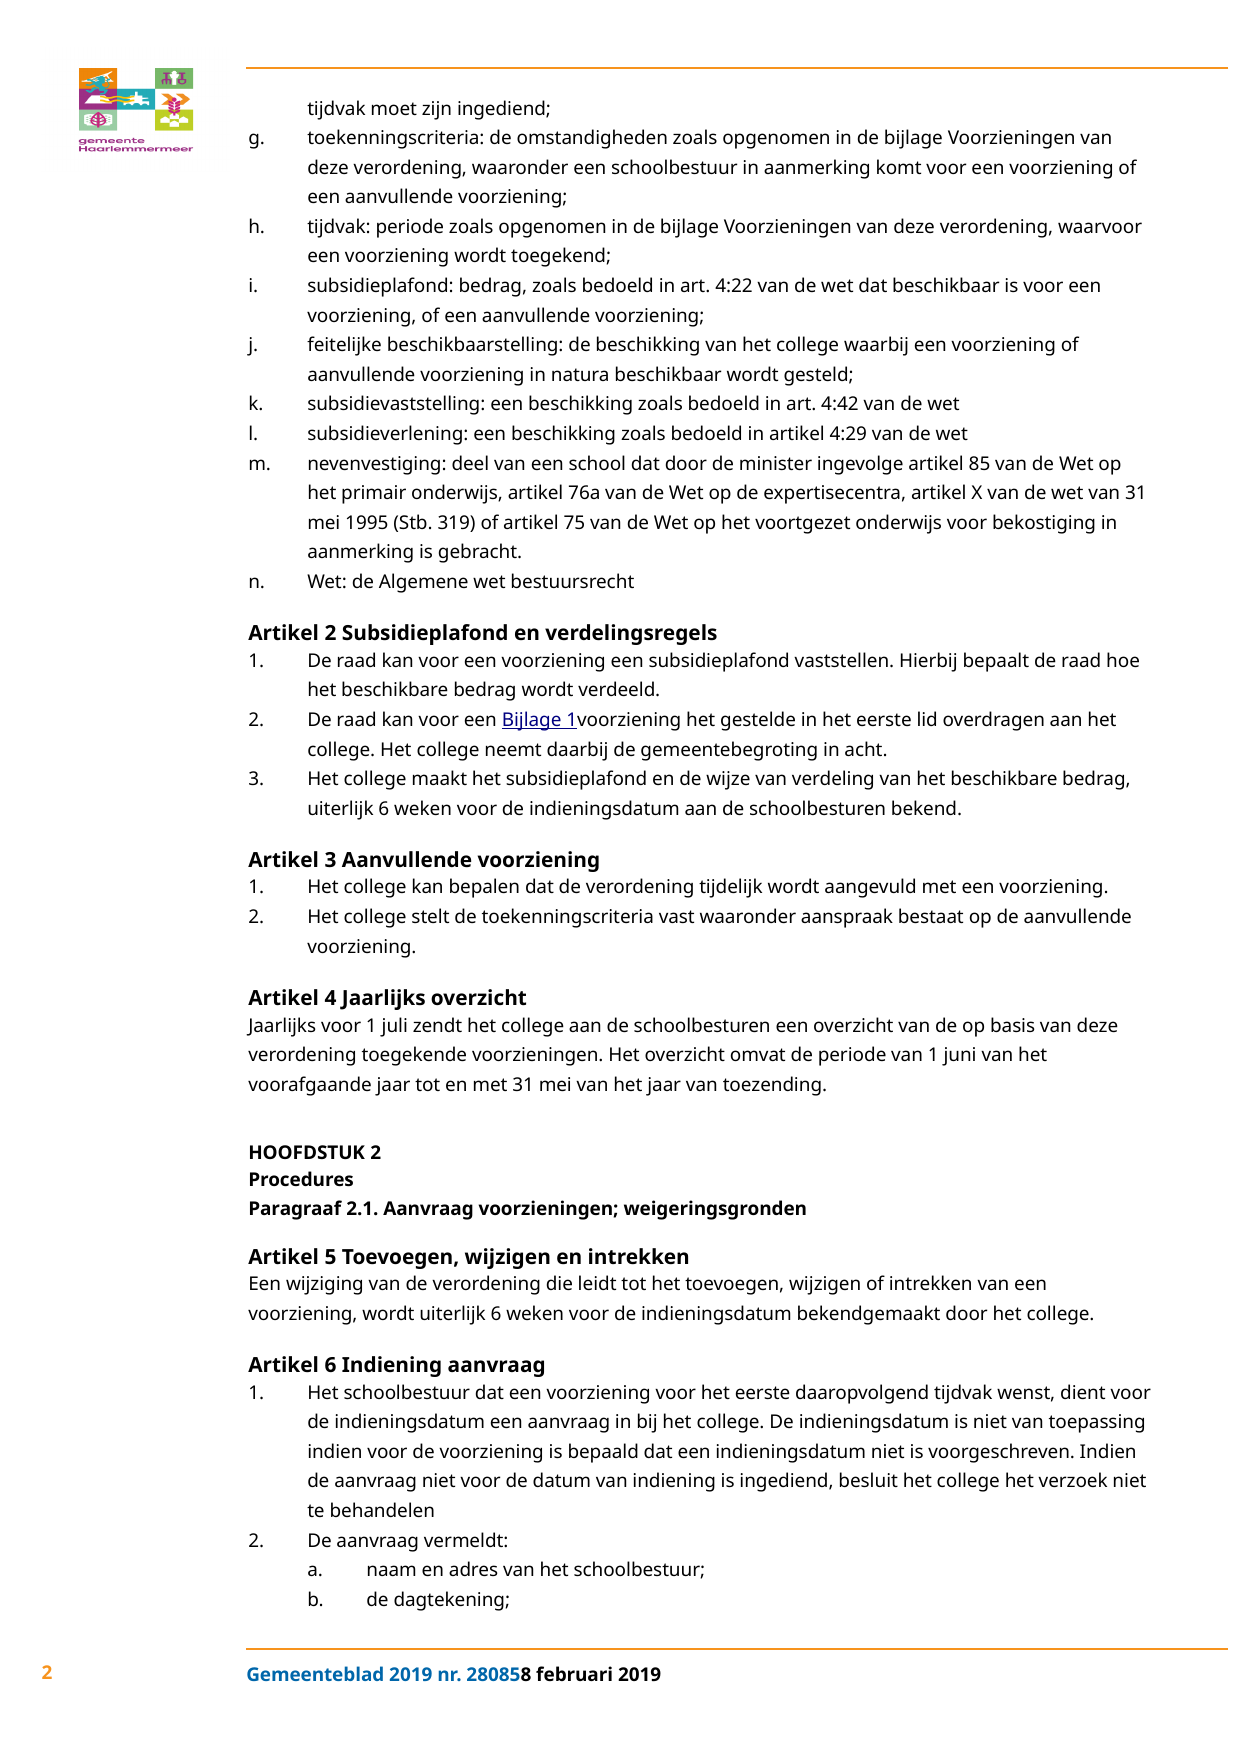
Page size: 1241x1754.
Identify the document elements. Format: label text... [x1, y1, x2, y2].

text Procedures [248, 1166, 1152, 1192]
list tijdvak: periode zoals opgenomen in de bijlage Voorzieningen van deze verordening, waarvoor een voorziening wordt toegekend; [248, 213, 1152, 268]
list Het college stelt de toekenningscriteria vast waaronder aanspraak bestaat op de aanvullende voorziening. [248, 903, 1152, 959]
picture [41, 47, 231, 172]
text Artikel 6 Indiening aanvraag [248, 1350, 1152, 1379]
list de dagtekening; [307, 1586, 1152, 1612]
list nevenvestiging: deel van een school dat door de minister ingevolge artikel 85 van de Wet op het primair onderwijs, artikel 76a van de Wet op de expertisecentra, artikel X van de wet van 31 mei 1995 (Stb. 319) of artikel 75 van de Wet op het voortgezet onderwijs voor bekostiging in aanmerking is gebracht. [248, 450, 1152, 564]
text Artikel 2 Subsidieplafond en verdelingsregels [248, 618, 1152, 647]
list subsidieverlening: een beschikking zoals bedoeld in artikel 4:29 van de wet [248, 420, 1152, 446]
list Het college maakt het subsidieplafond en de wijze van verdeling van het beschikbare bedrag, uiterlijk 6 weken voor de indieningsdatum aan de schoolbesturen bekend. [248, 765, 1152, 821]
list feitelijke beschikbaarstelling: de beschikking van het college waarbij een voorziening of aanvullende voorziening in natura beschikbaar wordt gesteld; [248, 331, 1152, 387]
text Paragraaf 2.1. Aanvraag voorzieningen; weigeringsgronden [248, 1195, 1152, 1221]
text Een wijziging van de verordening die leidt tot het toevoegen, wijzigen of intrekken van een voorziening, wordt uiterlijk 6 weken voor de indieningsdatum bekendgemaakt door het college. [248, 1270, 1152, 1326]
text HOOFDSTUK 2 [248, 1137, 1152, 1166]
text Artikel 3 Aanvullende voorziening [248, 845, 1152, 874]
list De aanvraag vermeldt: [248, 1527, 1152, 1552]
text Artikel 5 Toevoegen, wijzigen en intrekken [248, 1242, 1152, 1270]
list naam en adres van het schoolbestuur; [307, 1556, 1152, 1582]
list De raad kan voor een Bijlage 1voorziening het gestelde in het eerste lid overdragen aan het college. Het college neemt daarbij de gemeentebegroting in acht. [248, 706, 1152, 761]
list subsidievaststelling: een beschikking zoals bedoeld in art. 4:42 van de wet [248, 391, 1152, 416]
list Het schoolbestuur dat een voorziening voor het eerste daaropvolgend tijdvak wenst, dient voor de indieningsdatum een aanvraag in bij het college. De indieningsdatum is niet van toepassing indien voor de voorziening is bepaald dat een indieningsdatum niet is voorgeschreven. Indien de aanvraag niet voor de datum van indiening is ingediend, besluit het college het verzoek niet te behandelen [248, 1379, 1152, 1523]
list Wet: de Algemene wet bestuursrecht [248, 568, 1152, 594]
list Het college kan bepalen dat de verordening tijdelijk wordt aangevuld met een voorziening. [248, 874, 1152, 899]
list subsidieplafond: bedrag, zoals bedoeld in art. 4:22 van de wet dat beschikbaar is voor een voorziening, of een aanvullende voorziening; [248, 272, 1152, 328]
text Artikel 4 Jaarlijks overzicht [248, 983, 1152, 1012]
list De raad kan voor een voorziening een subsidieplafond vaststellen. Hierbij bepaalt de raad hoe het beschikbare bedrag wordt verdeeld. [248, 647, 1152, 702]
list toekenningscriteria: de omstandigheden zoals opgenomen in de bijlage Voorzieningen van deze verordening, waaronder een schoolbestuur in aanmerking komt voor een voorziening of een aanvullende voorziening; [248, 124, 1152, 209]
text Jaarlijks voor 1 juli zendt het college aan de schoolbesturen een overzicht van de op basis van deze verordening toegekende voorzieningen. Het overzicht omvat de periode van 1 juni van het voorafgaande jaar tot en met 31 mei van het jaar van toezending. [248, 1012, 1152, 1097]
list tijdvak moet zijn ingediend; [248, 95, 1152, 121]
